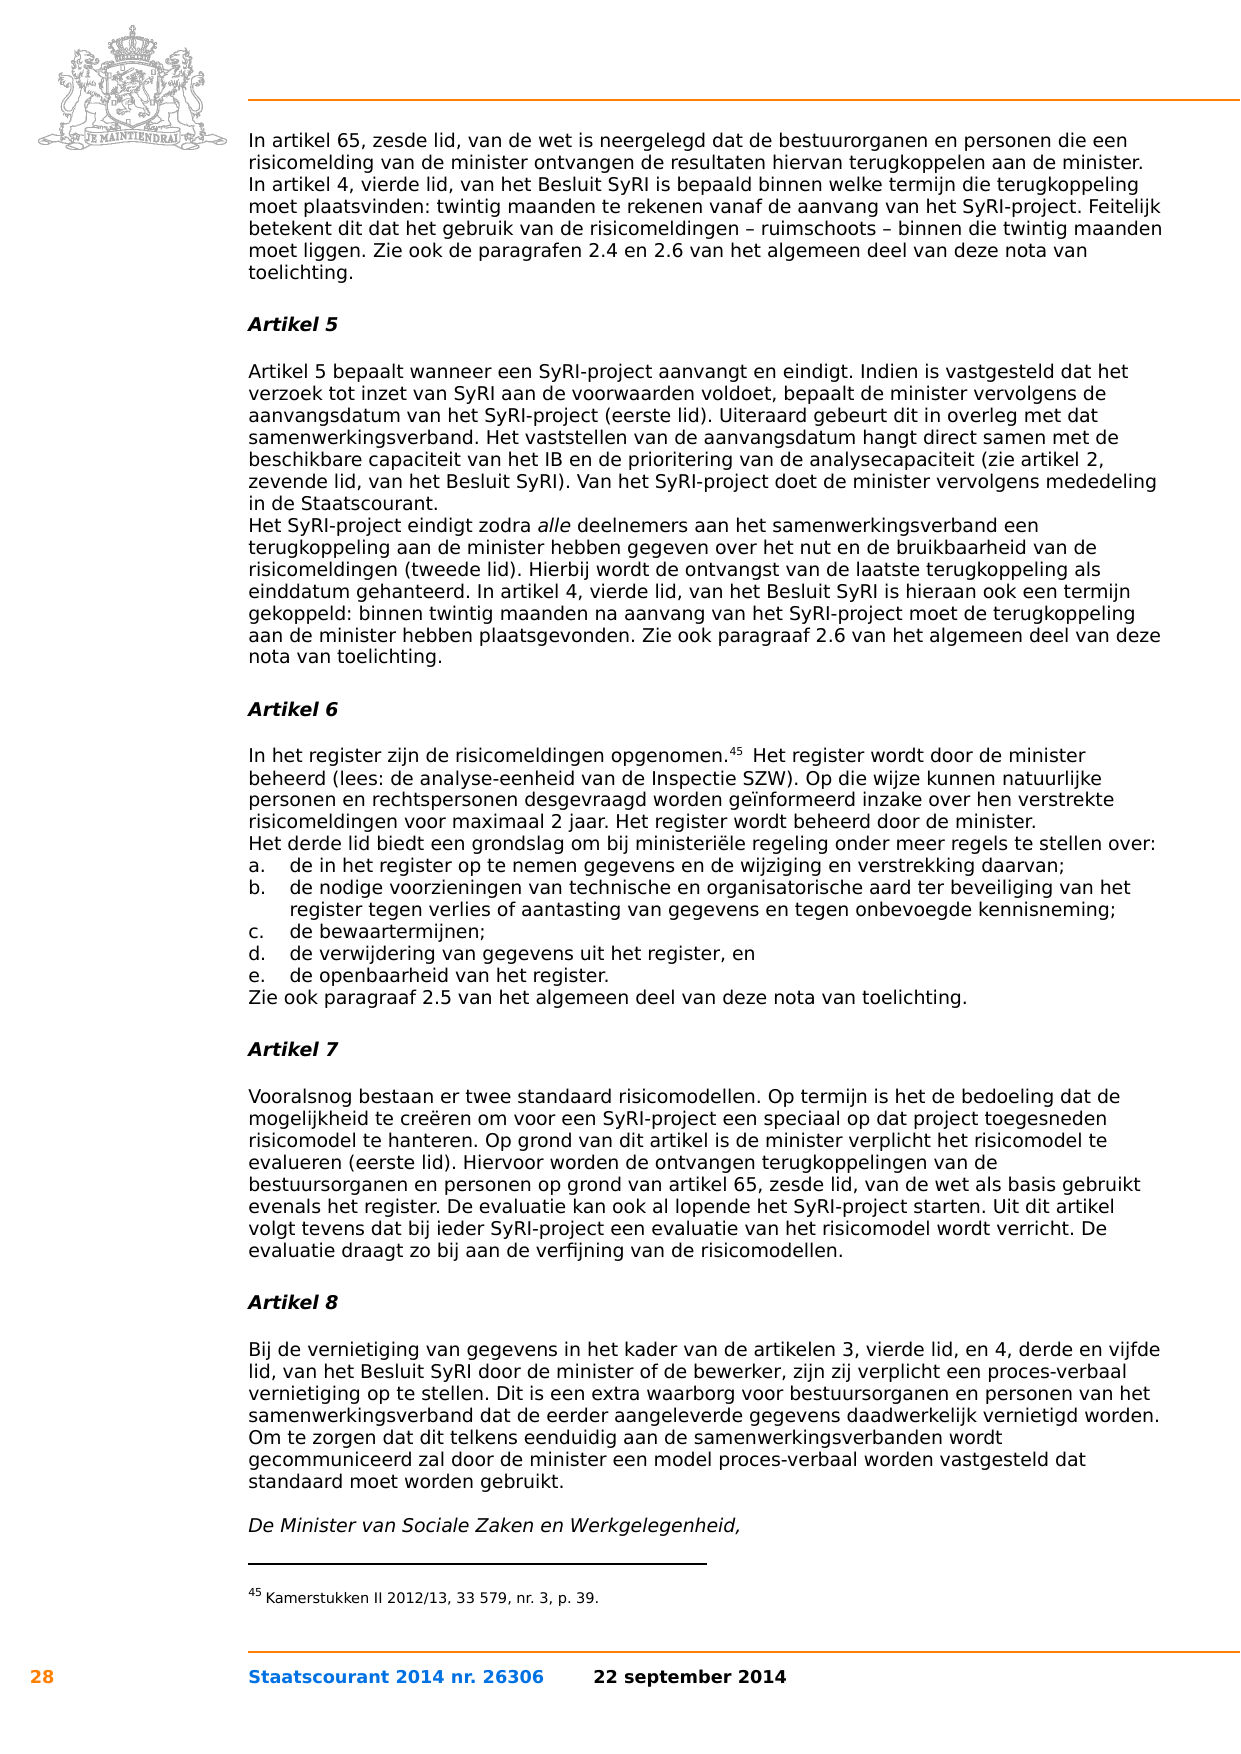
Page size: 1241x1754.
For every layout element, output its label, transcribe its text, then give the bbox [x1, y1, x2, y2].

text De Minister van Sociale Zaken en Werkgelegenheid, [248, 1515, 1163, 1537]
text Vooralsnog bestaan er twee standaard risicomodellen. Op termijn is het de bedoeling dat de mogelijkheid te creëren om voor een SyRI-project een speciaal op dat project toegesneden risicomodel te hanteren. Op grond van dit artikel is de minister verplicht het risicomodel te evalueren (eerste lid). Hiervoor worden de ontvangen terugkoppelingen van de bestuursorganen en personen op grond van artikel 65, zesde lid, van de wet als basis gebruikt evenals het register. De evaluatie kan ook al lopende het SyRI-project starten. Uit dit artikel volgt tevens dat bij ieder SyRI-project een evaluatie van het risicomodel wordt verricht. De evaluatie draagt zo bij aan de verfijning van de risicomodellen. [248, 1086, 1163, 1262]
subtitle Artikel 7 [248, 1039, 1163, 1061]
text Bij de vernietiging van gegevens in het kader van de artikelen 3, vierde lid, en 4, derde en vijfde lid, van het Besluit SyRI door de minister of de bewerker, zijn zij verplicht een proces-verbaal vernietiging op te stellen. Dit is een extra waarborg voor bestuursorganen en personen van het samenwerkingsverband dat de eerder aangeleverde gegevens daadwerkelijk vernietigd worden. Om te zorgen dat dit telkens eenduidig aan de samenwerkingsverbanden wordt gecommuniceerd zal door de minister een model proces-verbaal worden vastgesteld dat standaard moet worden gebruikt. [248, 1339, 1163, 1493]
text Het derde lid biedt een grondslag om bij ministeriële regeling onder meer regels te stellen over: [248, 833, 1163, 855]
text Artikel 5 bepaalt wanneer een SyRI-project aanvangt en eindigt. Indien is vastgesteld dat het verzoek tot inzet van SyRI aan de voorwaarden voldoet, bepaalt de minister vervolgens de aanvangsdatum van het SyRI-project (eerste lid). Uiteraard gebeurt dit in overleg met dat samenwerkingsverband. Het vaststellen van de aanvangsdatum hangt direct samen met de beschikbare capaciteit van het IB en de prioritering van de analysecapaciteit (zie artikel 2, zevende lid, van het Besluit SyRI). Van het SyRI-project doet de minister vervolgens mededeling in de Staatscourant. [248, 361, 1163, 514]
text e. de openbaarheid van het register. [248, 965, 1163, 987]
text Zie ook paragraaf 2.5 van het algemeen deel van deze nota van toelichting. [248, 987, 1163, 1009]
text Het SyRI-project eindigt zodra alle deelnemers aan het samenwerkingsverband een terugkoppeling aan de minister hebben gegeven over het nut en de bruikbaarheid van de risicomeldingen (tweede lid). Hierbij wordt de ontvangst van de laatste terugkoppeling als einddatum gehanteerd. In artikel 4, vierde lid, van het Besluit SyRI is hieraan ook een termijn gekoppeld: binnen twintig maanden na aanvang van het SyRI-project moet de terugkoppeling aan de minister hebben plaatsgevonden. Zie ook paragraaf 2.6 van het algemeen deel van deze nota van toelichting. [248, 514, 1163, 668]
text c. de bewaartermijnen; [248, 921, 1163, 943]
subtitle Artikel 5 [248, 314, 1163, 336]
picture [38, 25, 227, 150]
text d. de verwijdering van gegevens uit het register, en [248, 943, 1163, 965]
text a. de in het register op te nemen gegevens en de wijziging en verstrekking daarvan; [248, 855, 1163, 877]
text In artikel 65, zesde lid, van de wet is neergelegd dat de bestuurorganen en personen die een risicomelding van de minister ontvangen de resultaten hiervan terugkoppelen aan de minister. In artikel 4, vierde lid, van het Besluit SyRI is bepaald binnen welke termijn die terugkoppeling moet plaatsvinden: twintig maanden te rekenen vanaf de aanvang van het SyRI-project. Feitelijk betekent dit dat het gebruik van de risicomeldingen – ruimschoots – binnen die twintig maanden moet liggen. Zie ook de paragrafen 2.4 en 2.6 van het algemeen deel van deze nota van toelichting. [248, 130, 1163, 284]
text Kamerstukken II 2012/13, 33 579, nr. 3, p. 39. [248, 1586, 1163, 1608]
text b. de nodige voorzieningen van technische en organisatorische aard ter beveiliging van het register tegen verlies of aantasting van gegevens en tegen onbevoegde kennisneming; [248, 877, 1163, 921]
text In het register zijn de risicomeldingen opgenomen. Het register wordt door de minister beheerd (lees: de analyse-eenheid van de Inspectie SZW). Op die wijze kunnen natuurlijke personen en rechtspersonen desgevraagd worden geïnformeerd inzake over hen verstrekte risicomeldingen voor maximaal 2 jaar. Het register wordt beheerd door de minister. [248, 745, 1163, 833]
subtitle Artikel 6 [248, 698, 1163, 720]
subtitle Artikel 8 [248, 1292, 1163, 1314]
